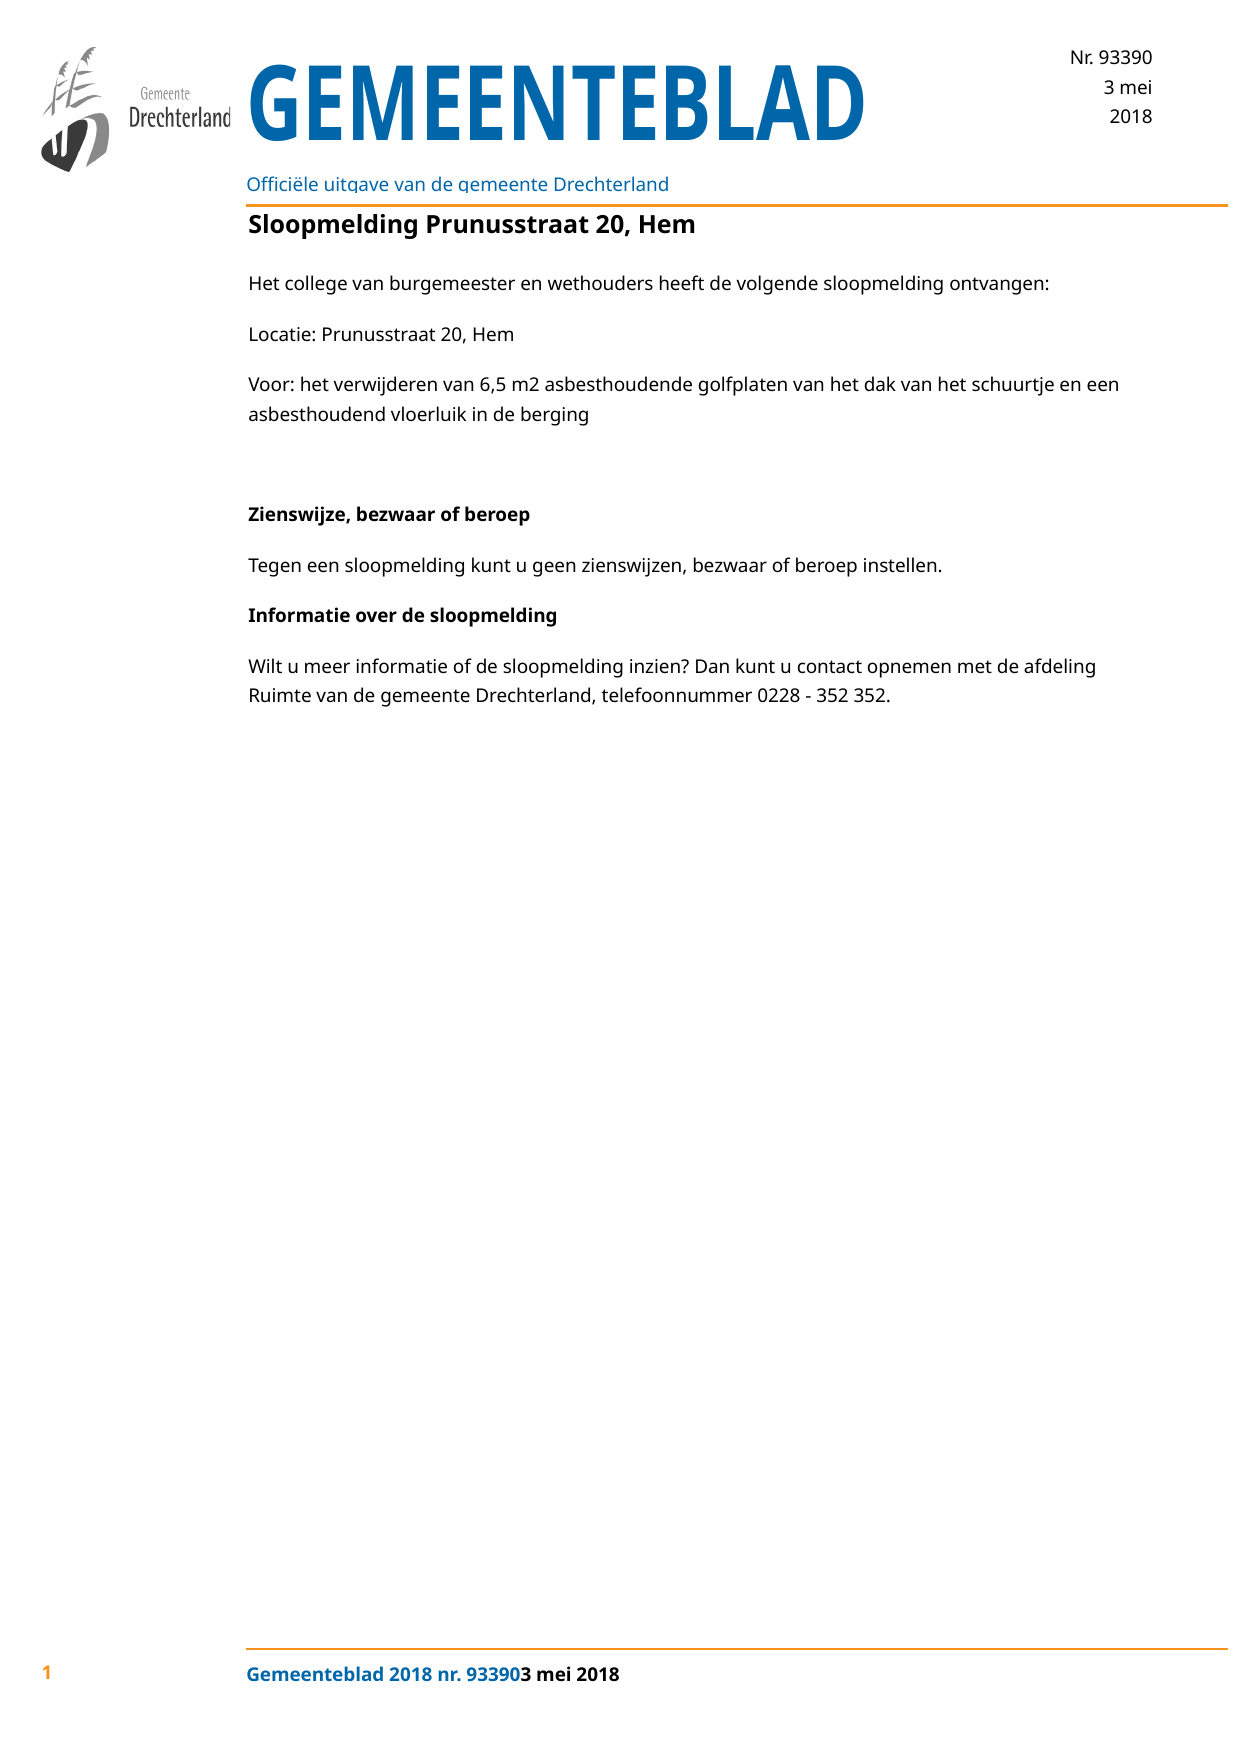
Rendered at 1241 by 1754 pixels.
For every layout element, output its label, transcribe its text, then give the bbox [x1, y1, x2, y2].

text Zienswijze, bezwaar of beroep [248, 502, 1152, 527]
text Het college van burgemeester en wethouders heeft de volgende sloopmelding ontvangen: [248, 270, 1152, 296]
text Wilt u meer informatie of de sloopmelding inzien? Dan kunt u contact opnemen met de afdeling Ruimte van de gemeente Drechterland, telefoonnummer 0228 - 352 352. [248, 653, 1152, 708]
text Tegen een sloopmelding kunt u geen zienswijzen, bezwaar of beroep instellen. [248, 552, 1152, 578]
text Locatie: Prunusstraat 20, Hem [248, 321, 1152, 346]
text Informatie over de sloopmelding [248, 602, 1152, 628]
text Sloopmelding Prunusstraat 20, Hem [248, 207, 1152, 241]
picture [41, 47, 231, 172]
text Voor: het verwijderen van 6,5 m2 asbesthoudende golfplaten van het dak van het schuurtje en een asbesthoudend vloerluik in de berging [248, 371, 1152, 426]
